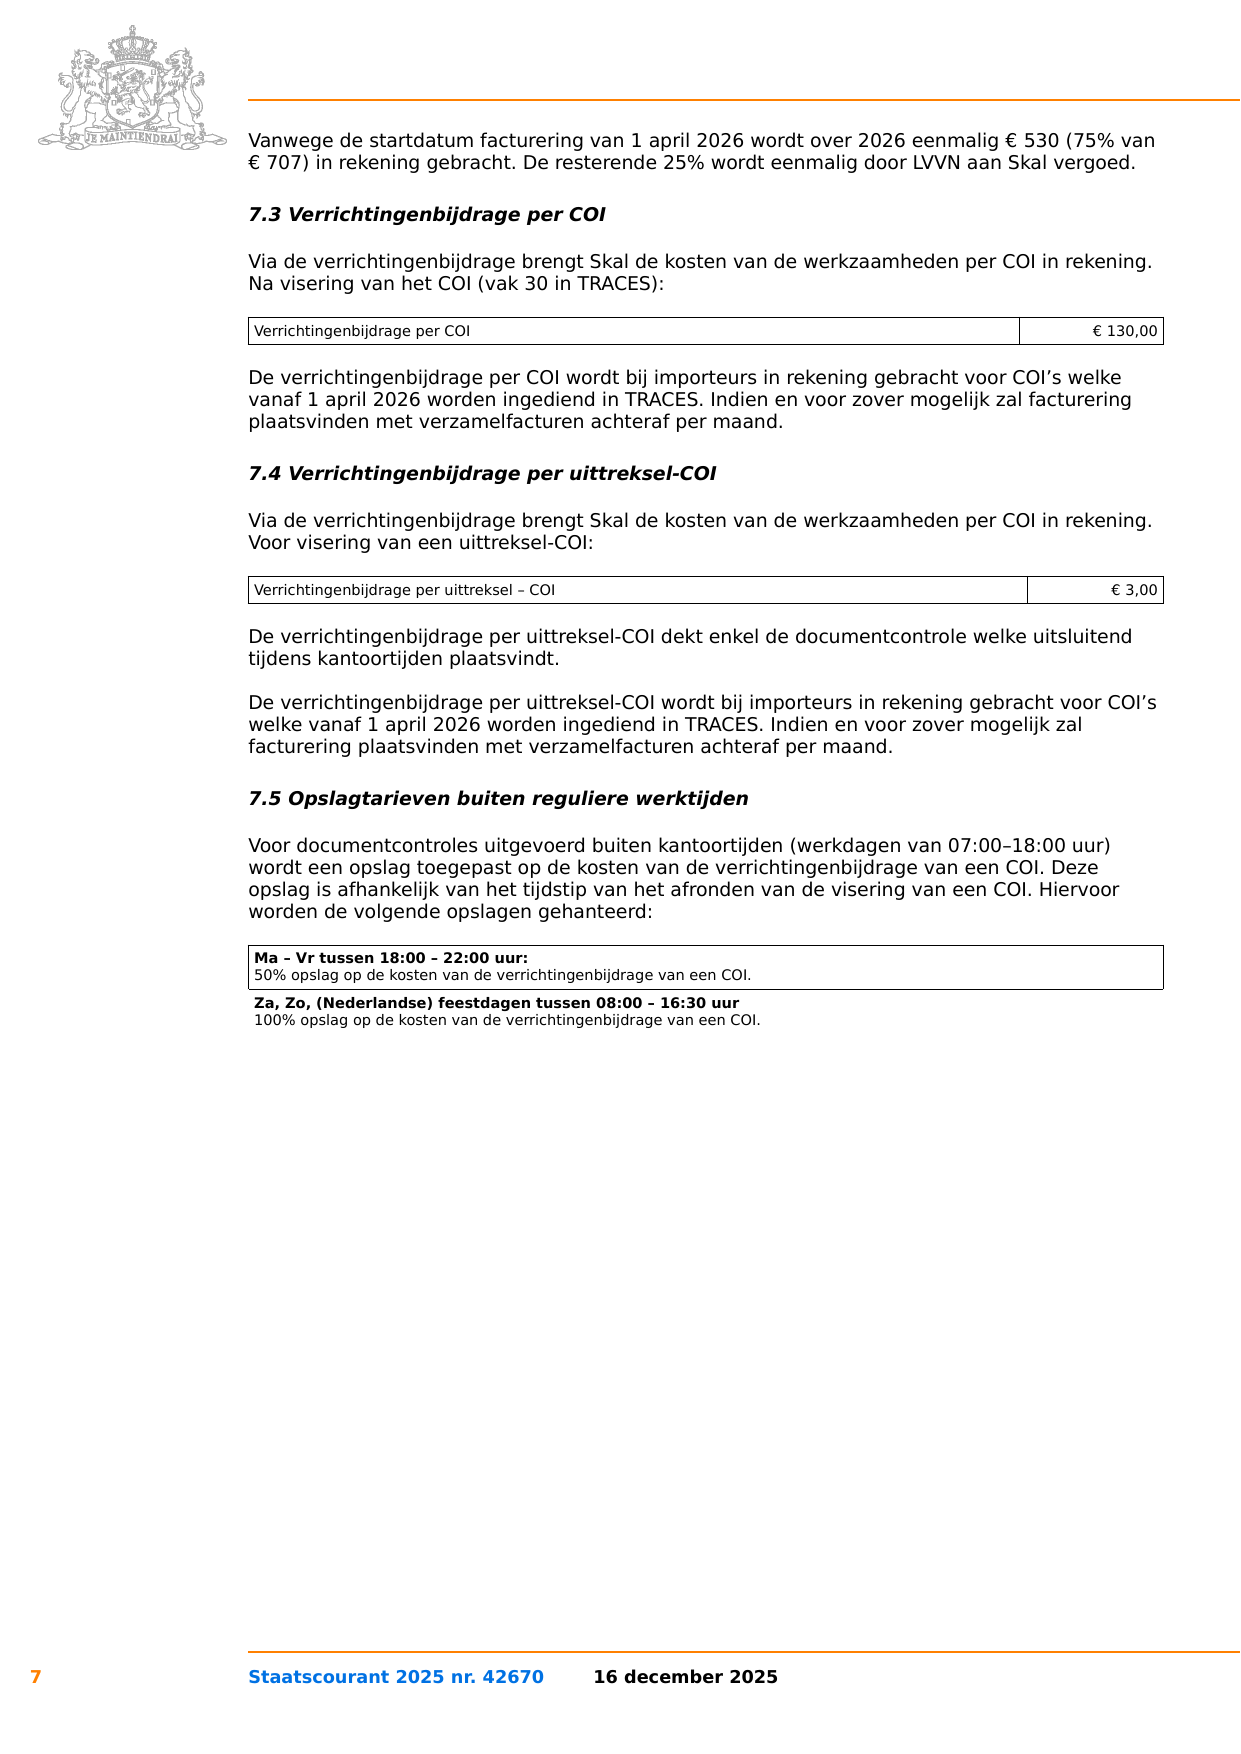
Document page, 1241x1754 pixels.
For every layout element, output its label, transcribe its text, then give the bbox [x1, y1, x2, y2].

text De verrichtingenbijdrage per uittreksel-COI wordt bij importeurs in rekening gebracht voor COI’s welke vanaf 1 april 2026 worden ingediend in TRACES. Indien en voor zover mogelijk zal facturering plaatsvinden met verzamelfacturen achteraf per maand. [248, 692, 1163, 758]
table_header Ma – Vr tussen 18:00 – 22:00 uur: 50% opslag op de kosten van de verrichtingenbijdrage van een COI. [249, 946, 1163, 989]
subtitle 7.5 Opslagtarieven buiten reguliere werktijden [248, 788, 1163, 810]
picture [38, 25, 227, 150]
text Vanwege de startdatum facturering van 1 april 2026 wordt over 2026 eenmalig € 530 (75% van € 707) in rekening gebracht. De resterende 25% wordt eenmalig door LVVN aan Skal vergoed. [248, 130, 1163, 174]
text De verrichtingenbijdrage per uittreksel-COI dekt enkel de documentcontrole welke uitsluitend tijdens kantoortijden plaatsvindt. [248, 626, 1163, 670]
subtitle 7.4 Verrichtingenbijdrage per uittreksel-COI [248, 463, 1163, 485]
text Via de verrichtingenbijdrage brengt Skal de kosten van de werkzaamheden per COI in rekening. Na visering van het COI (vak 30 in TRACES): [248, 251, 1163, 295]
table_header € 3,00 [1028, 577, 1163, 603]
table_cell Za, Zo, (Nederlandse) feestdagen tussen 08:00 – 16:30 uur 100% opslag op de kosten van de verrichtingenbijdrage van een COI. [249, 990, 1163, 1033]
table_header Verrichtingenbijdrage per uittreksel – COI [249, 577, 1027, 603]
subtitle 7.3 Verrichtingenbijdrage per COI [248, 204, 1163, 226]
table_header € 130,00 [1020, 318, 1163, 344]
text Voor documentcontroles uitgevoerd buiten kantoortijden (werkdagen van 07:00–18:00 uur) wordt een opslag toegepast op de kosten van de verrichtingenbijdrage van een COI. Deze opslag is afhankelijk van het tijdstip van het afronden van de visering van een COI. Hiervoor worden de volgende opslagen gehanteerd: [248, 835, 1163, 923]
text De verrichtingenbijdrage per COI wordt bij importeurs in rekening gebracht voor COI’s welke vanaf 1 april 2026 worden ingediend in TRACES. Indien en voor zover mogelijk zal facturering plaatsvinden met verzamelfacturen achteraf per maand. [248, 367, 1163, 433]
text Via de verrichtingenbijdrage brengt Skal de kosten van de werkzaamheden per COI in rekening. Voor visering van een uittreksel-COI: [248, 510, 1163, 554]
table_header Verrichtingenbijdrage per COI [249, 318, 1019, 344]
